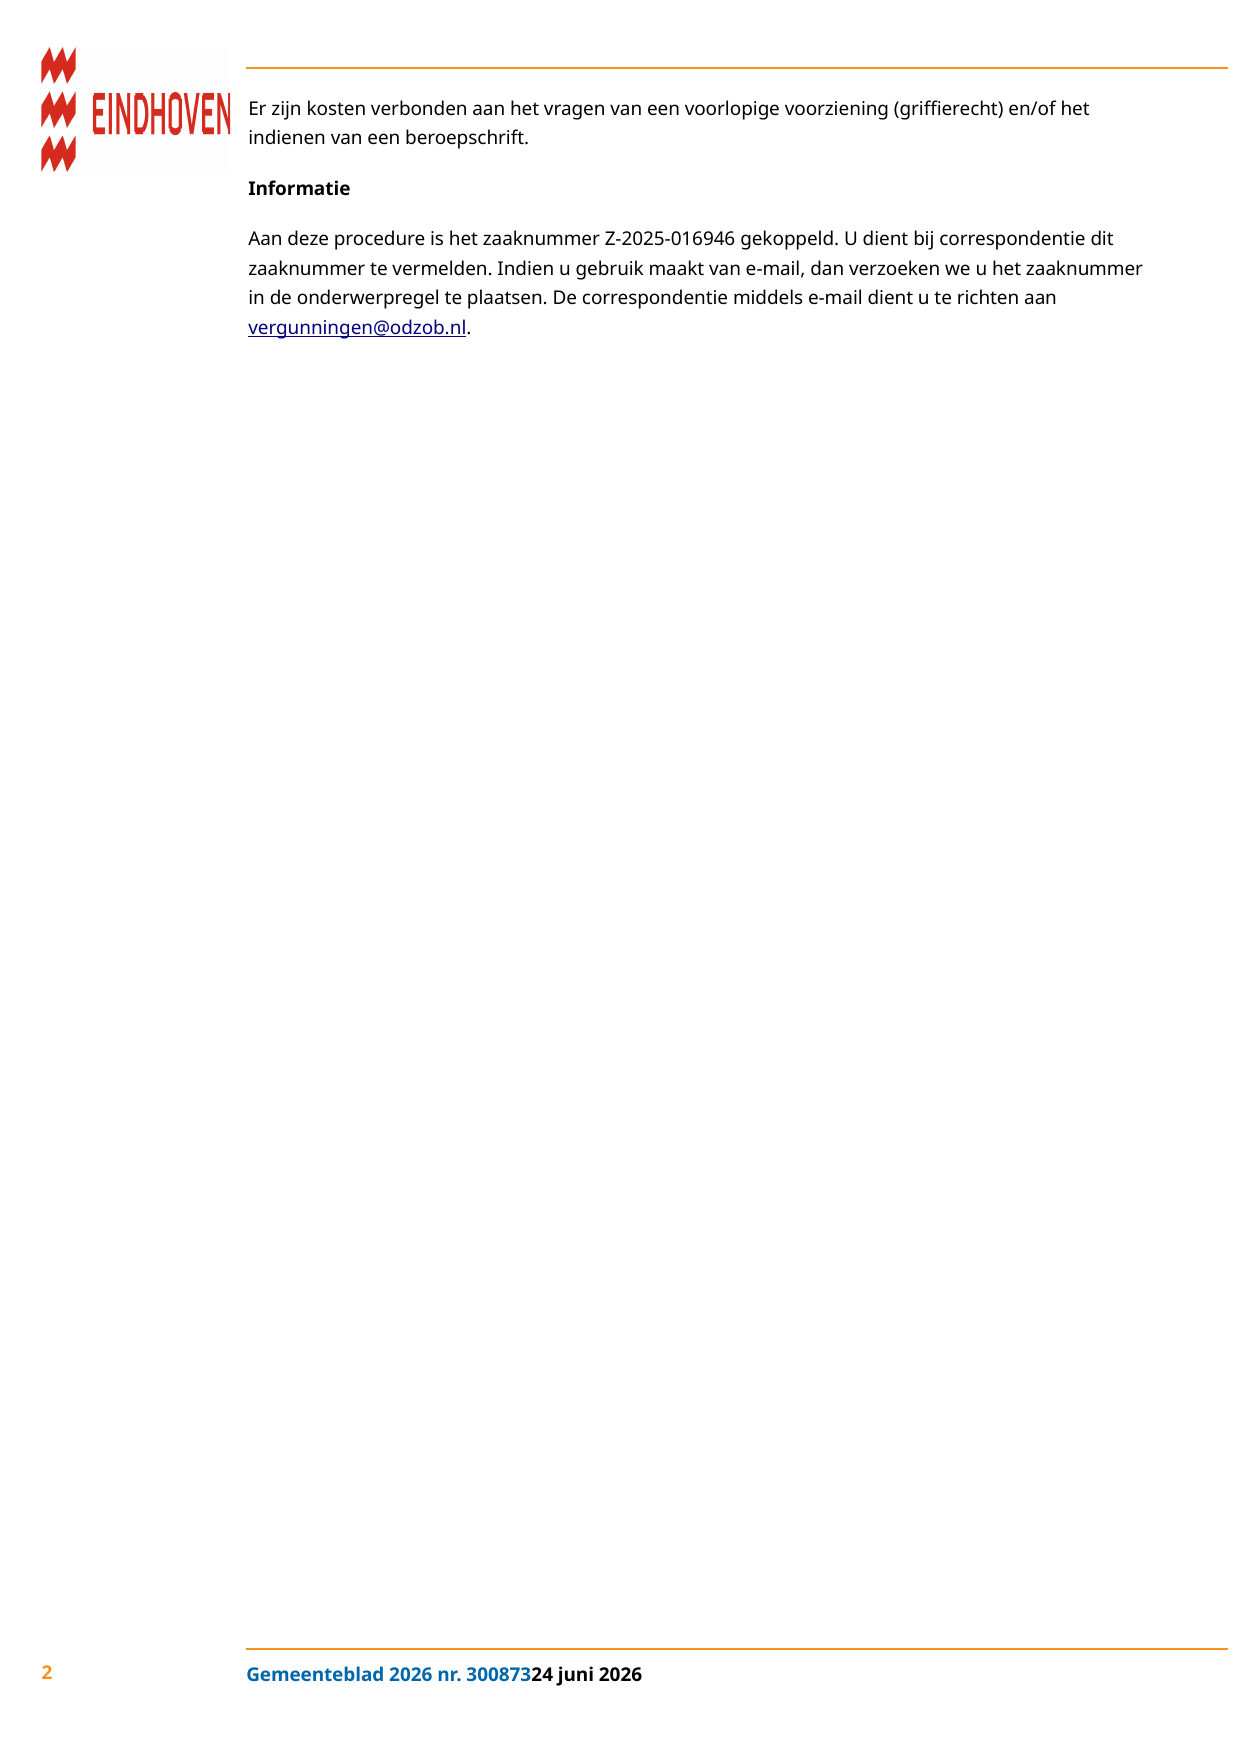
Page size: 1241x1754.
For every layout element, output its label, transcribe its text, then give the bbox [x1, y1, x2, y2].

text Informatie [248, 175, 1152, 201]
text Aan deze procedure is het zaaknummer Z-2025-016946 gekoppeld. U dient bij correspondentie dit zaaknummer te vermelden. Indien u gebruik maakt van e-mail, dan verzoeken we u het zaaknummer in de onderwerpregel te plaatsen. De correspondentie middels e-mail dient u te richten aan vergunningen@odzob.nl. [248, 225, 1152, 340]
picture [41, 47, 231, 172]
text Er zijn kosten verbonden aan het vragen van een voorlopige voorziening (griffierecht) en/of het indienen van een beroepschrift. [248, 95, 1152, 150]
